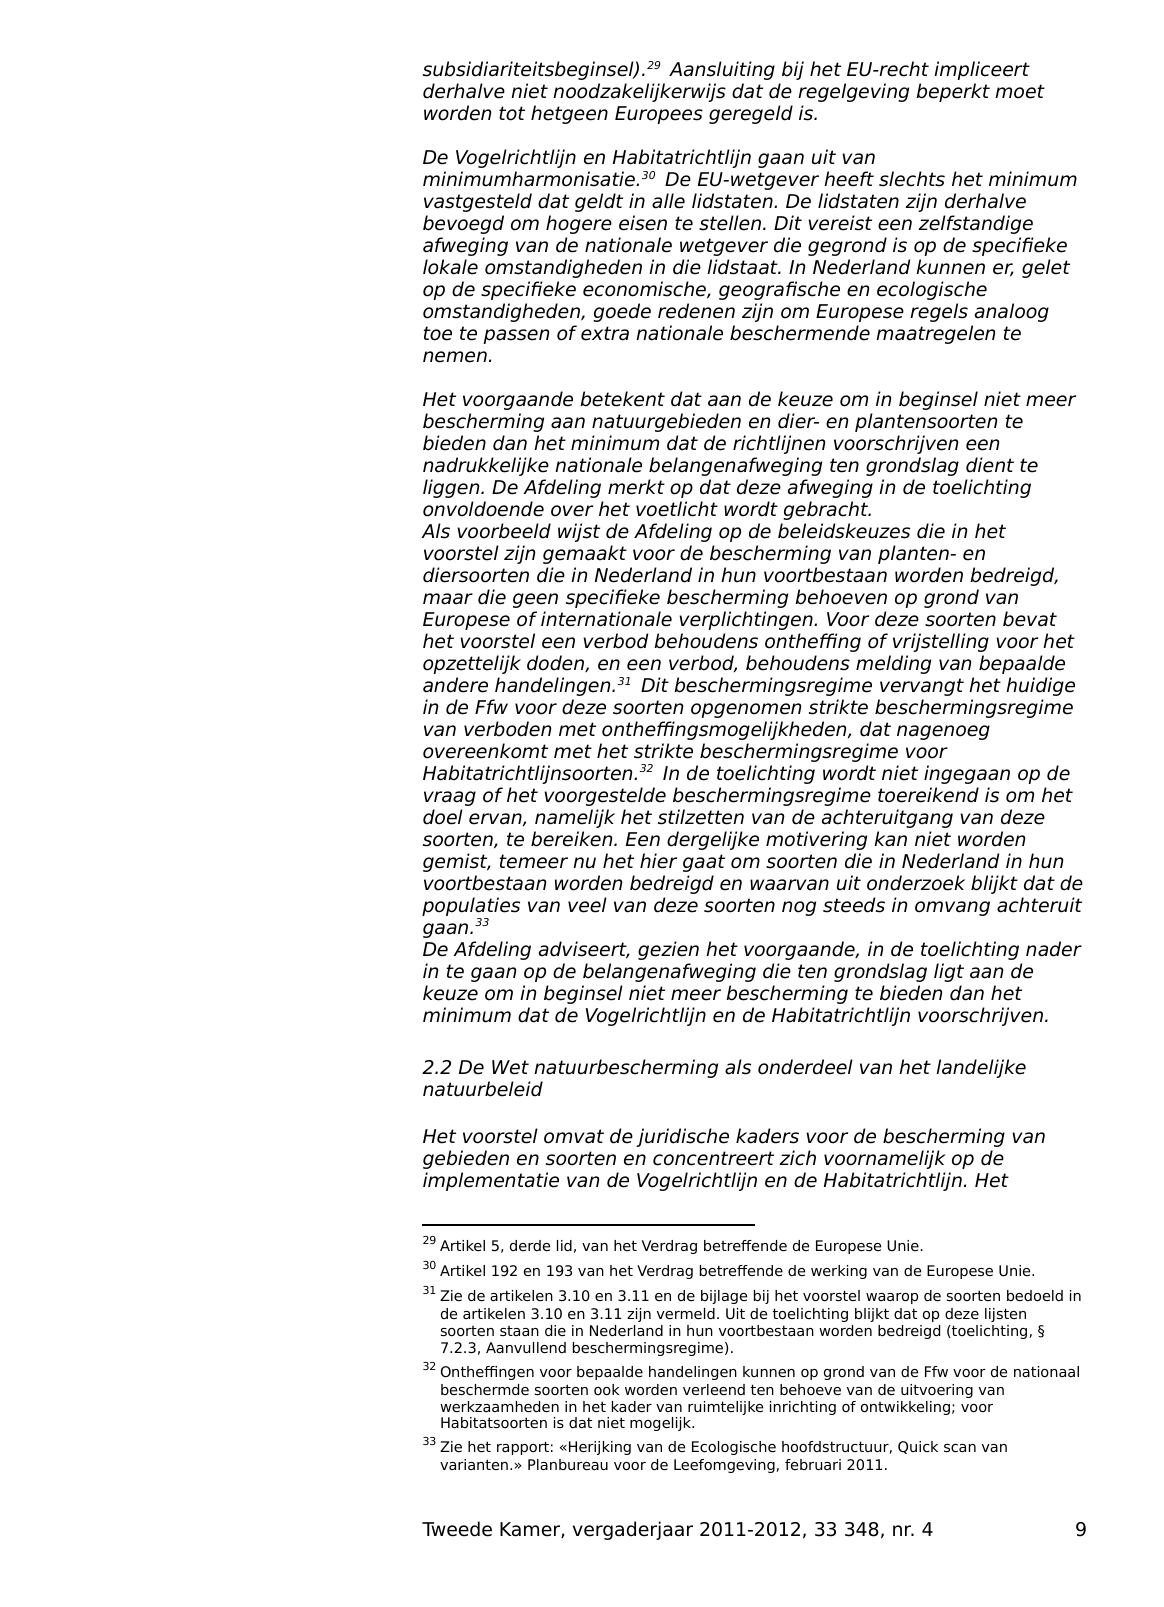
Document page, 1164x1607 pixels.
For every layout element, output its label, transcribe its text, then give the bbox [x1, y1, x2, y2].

text Het voorstel omvat de juridische kaders voor de bescherming van gebieden en soorten en concentreert zich voornamelijk op de implementatie van de Vogelrichtlijn en de Habitatrichtlijn. Het [422, 1126, 1087, 1191]
text Zie het rapport: «Herijking van de Ecologische hoofdstructuur, Quick scan van varianten.» Planbureau voor de Leefomgeving, februari 2011. [422, 1435, 1087, 1474]
text Artikel 5, derde lid, van het Verdrag betreffende de Europese Unie. [422, 1234, 1087, 1256]
subtitle 2.2 De Wet natuurbescherming als onderdeel van het landelijke natuurbeleid [422, 1057, 1087, 1101]
text De Vogelrichtlijn en Habitatrichtlijn gaan uit van minimumharmonisatie. De EU-wetgever heeft slechts het minimum vastgesteld dat geldt in alle lidstaten. De lidstaten zijn derhalve bevoegd om hogere eisen te stellen. Dit vereist een zelfstandige afweging van de nationale wetgever die gegrond is op de specifieke lokale omstandigheden in die lidstaat. In Nederland kunnen er, gelet op de specifieke economische, geografische en ecologische omstandigheden, goede redenen zijn om Europese regels analoog toe te passen of extra nationale beschermende maatregelen te nemen. [422, 147, 1087, 367]
text subsidiariteitsbeginsel). Aansluiting bij het EU-recht impliceert derhalve niet noodzakelijkerwijs dat de regelgeving beperkt moet worden tot hetgeen Europees geregeld is. [422, 59, 1087, 125]
text Ontheffingen voor bepaalde handelingen kunnen op grond van de Ffw voor de nationaal beschermde soorten ook worden verleend ten behoeve van de uitvoering van werkzaamheden in het kader van ruimtelijke inrichting of ontwikkeling; voor Habitatsoorten is dat niet mogelijk. [422, 1360, 1087, 1432]
text Als voorbeeld wijst de Afdeling op de beleidskeuzes die in het voorstel zijn gemaakt voor de bescherming van planten- en diersoorten die in Nederland in hun voortbestaan worden bedreigd, maar die geen specifieke bescherming behoeven op grond van Europese of internationale verplichtingen. Voor deze soorten bevat het voorstel een verbod behoudens ontheffing of vrijstelling voor het opzettelijk doden, en een verbod, behoudens melding van bepaalde andere handelingen. Dit beschermingsregime vervangt het huidige in de Ffw voor deze soorten opgenomen strikte beschermingsregime van verboden met ontheffingsmogelijkheden, dat nagenoeg overeenkomt met het strikte beschermingsregime voor Habitatrichtlijnsoorten. In de toelichting wordt niet ingegaan op de vraag of het voorgestelde beschermingsregime toereikend is om het doel ervan, namelijk het stilzetten van de achteruitgang van deze soorten, te bereiken. Een dergelijke motivering kan niet worden gemist, temeer nu het hier gaat om soorten die in Nederland in hun voortbestaan worden bedreigd en waarvan uit onderzoek blijkt dat de populaties van veel van deze soorten nog steeds in omvang achteruit gaan. [422, 521, 1087, 939]
text De Afdeling adviseert, gezien het voorgaande, in de toelichting nader in te gaan op de belangenafweging die ten grondslag ligt aan de keuze om in beginsel niet meer bescherming te bieden dan het minimum dat de Vogelrichtlijn en de Habitatrichtlijn voorschrijven. [422, 939, 1087, 1027]
text Zie de artikelen 3.10 en 3.11 en de bijlage bij het voorstel waarop de soorten bedoeld in de artikelen 3.10 en 3.11 zijn vermeld. Uit de toelichting blijkt dat op deze lijsten soorten staan die in Nederland in hun voortbestaan worden bedreigd (toelichting, § 7.2.3, Aanvullend beschermingsregime). [422, 1284, 1087, 1357]
text Artikel 192 en 193 van het Verdrag betreffende de werking van de Europese Unie. [422, 1259, 1087, 1281]
text Het voorgaande betekent dat aan de keuze om in beginsel niet meer bescherming aan natuurgebieden en dier- en plantensoorten te bieden dan het minimum dat de richtlijnen voorschrijven een nadrukkelijke nationale belangenafweging ten grondslag dient te liggen. De Afdeling merkt op dat deze afweging in de toelichting onvoldoende over het voetlicht wordt gebracht. [422, 389, 1087, 521]
